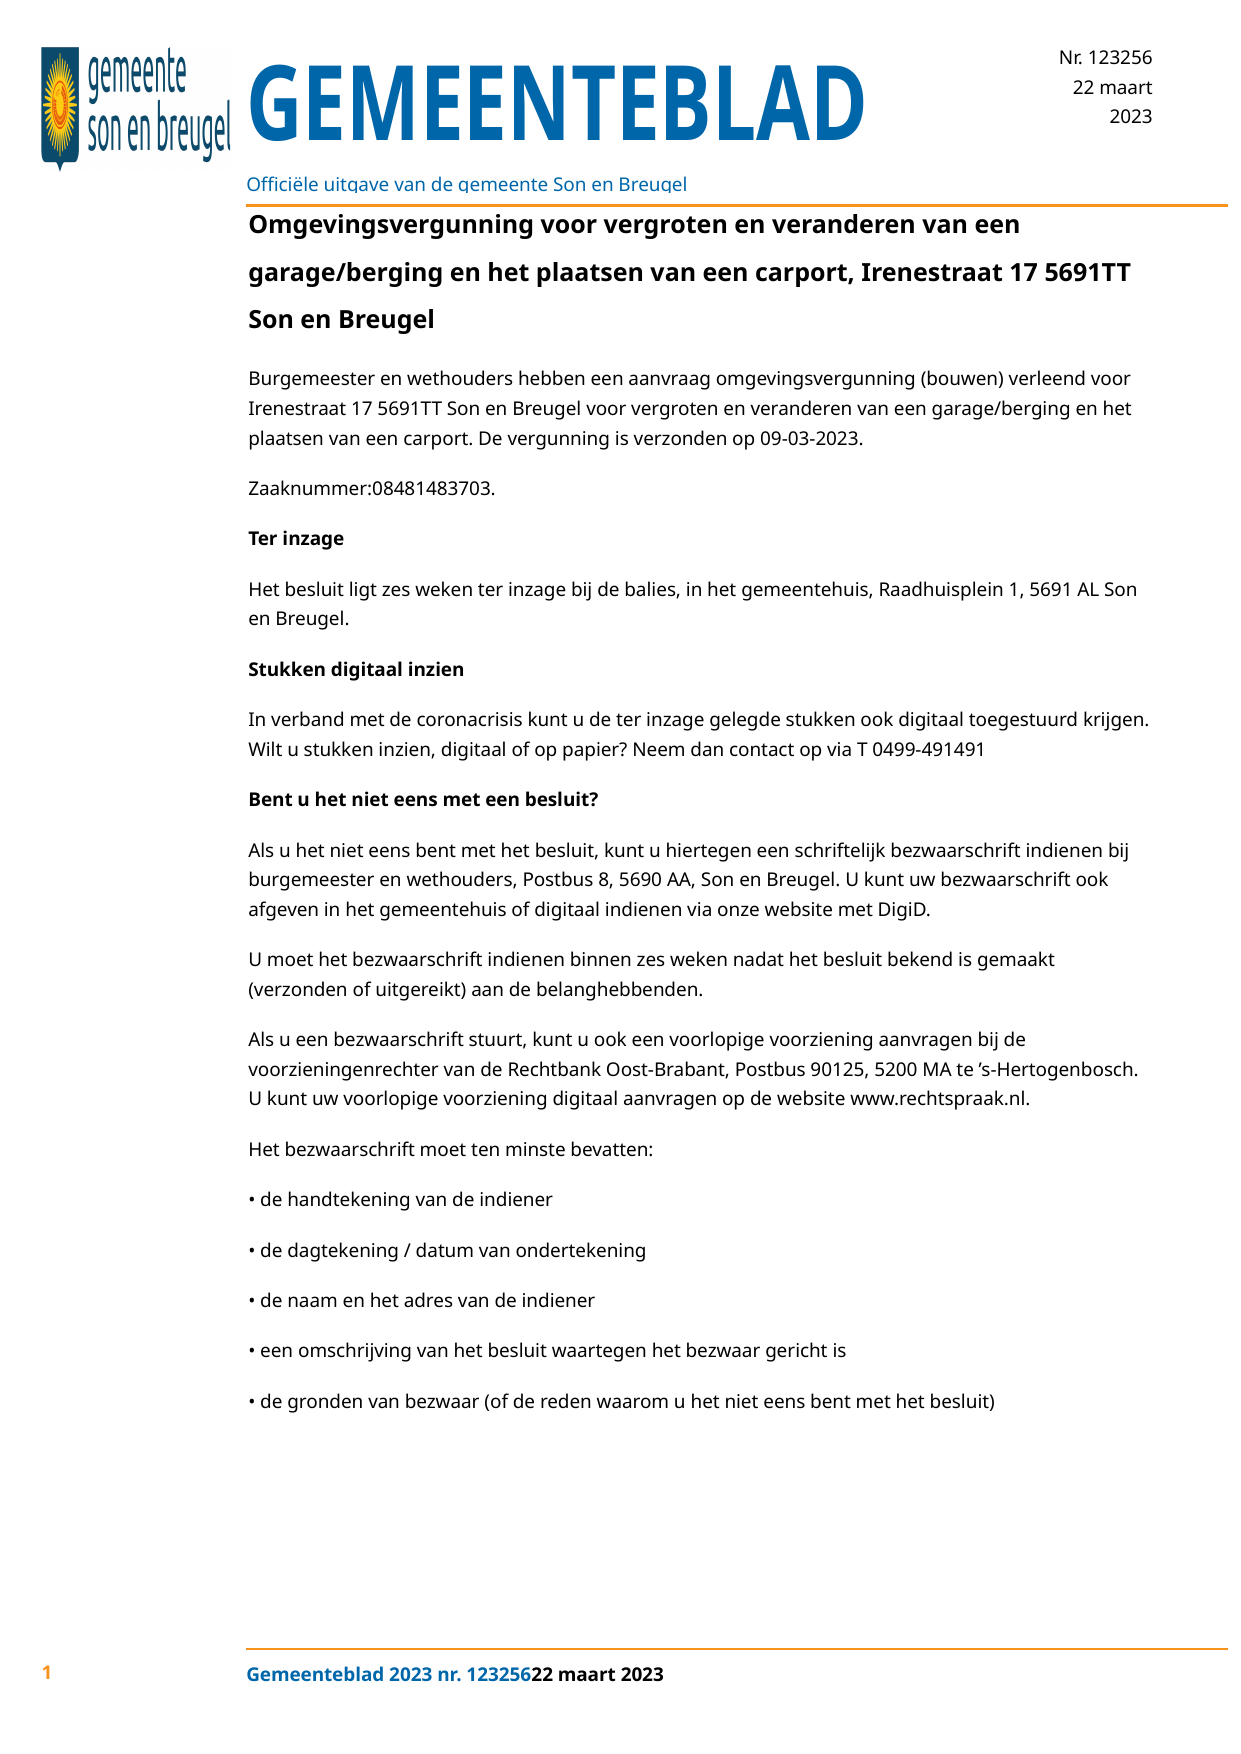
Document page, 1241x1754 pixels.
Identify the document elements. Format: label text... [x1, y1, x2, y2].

text Omgevingsvergunning voor vergroten en veranderen van een garage/berging en het plaatsen van een carport, Irenestraat 17 5691TT Son en Breugel [248, 207, 1152, 336]
text Bent u het niet eens met een besluit? [248, 786, 1152, 812]
text Het besluit ligt zes weken ter inzage bij de balies, in het gemeentehuis, Raadhuisplein 1, 5691 AL Son en Breugel. [248, 576, 1152, 631]
picture [41, 47, 231, 172]
text Als u een bezwaarschrift stuurt, kunt u ook een voorlopige voorziening aanvragen bij de voorzieningenrechter van de Rechtbank Oost-Brabant, Postbus 90125, 5200 MA te ’s-Hertogenbosch. U kunt uw voorlopige voorziening digitaal aanvragen op de website www.rechtspraak.nl. [248, 1026, 1152, 1111]
text Burgemeester en wethouders hebben een aanvraag omgevingsvergunning (bouwen) verleend voor Irenestraat 17 5691TT Son en Breugel voor vergroten en veranderen van een garage/berging en het plaatsen van een carport. De vergunning is verzonden op 09-03-2023. [248, 366, 1152, 450]
text Als u het niet eens bent met het besluit, kunt u hiertegen een schriftelijk bezwaarschrift indienen bij burgemeester en wethouders, Postbus 8, 5690 AA, Son en Breugel. U kunt uw bezwaarschrift ook afgeven in het gemeentehuis of digitaal indienen via onze website met DigiD. [248, 837, 1152, 922]
text • de naam en het adres van de indiener [248, 1287, 1152, 1313]
text • een omschrijving van het besluit waartegen het bezwaar gericht is [248, 1338, 1152, 1363]
text Het bezwaarschrift moet ten minste bevatten: [248, 1136, 1152, 1162]
text • de gronden van bezwaar (of de reden waarom u het niet eens bent met het besluit) [248, 1388, 1152, 1414]
text U moet het bezwaarschrift indienen binnen zes weken nadat het besluit bekend is gemaakt (verzonden of uitgereikt) aan de belanghebbenden. [248, 946, 1152, 1002]
text • de handtekening van de indiener [248, 1186, 1152, 1212]
text In verband met de coronacrisis kunt u de ter inzage gelegde stukken ook digitaal toegestuurd krijgen. Wilt u stukken inzien, digitaal of op papier? Neem dan contact op via T 0499-491491 [248, 706, 1152, 762]
text Stukken digitaal inzien [248, 656, 1152, 682]
text • de dagtekening / datum van ondertekening [248, 1237, 1152, 1262]
text Zaaknummer:08481483703. [248, 475, 1152, 501]
text Ter inzage [248, 526, 1152, 551]
